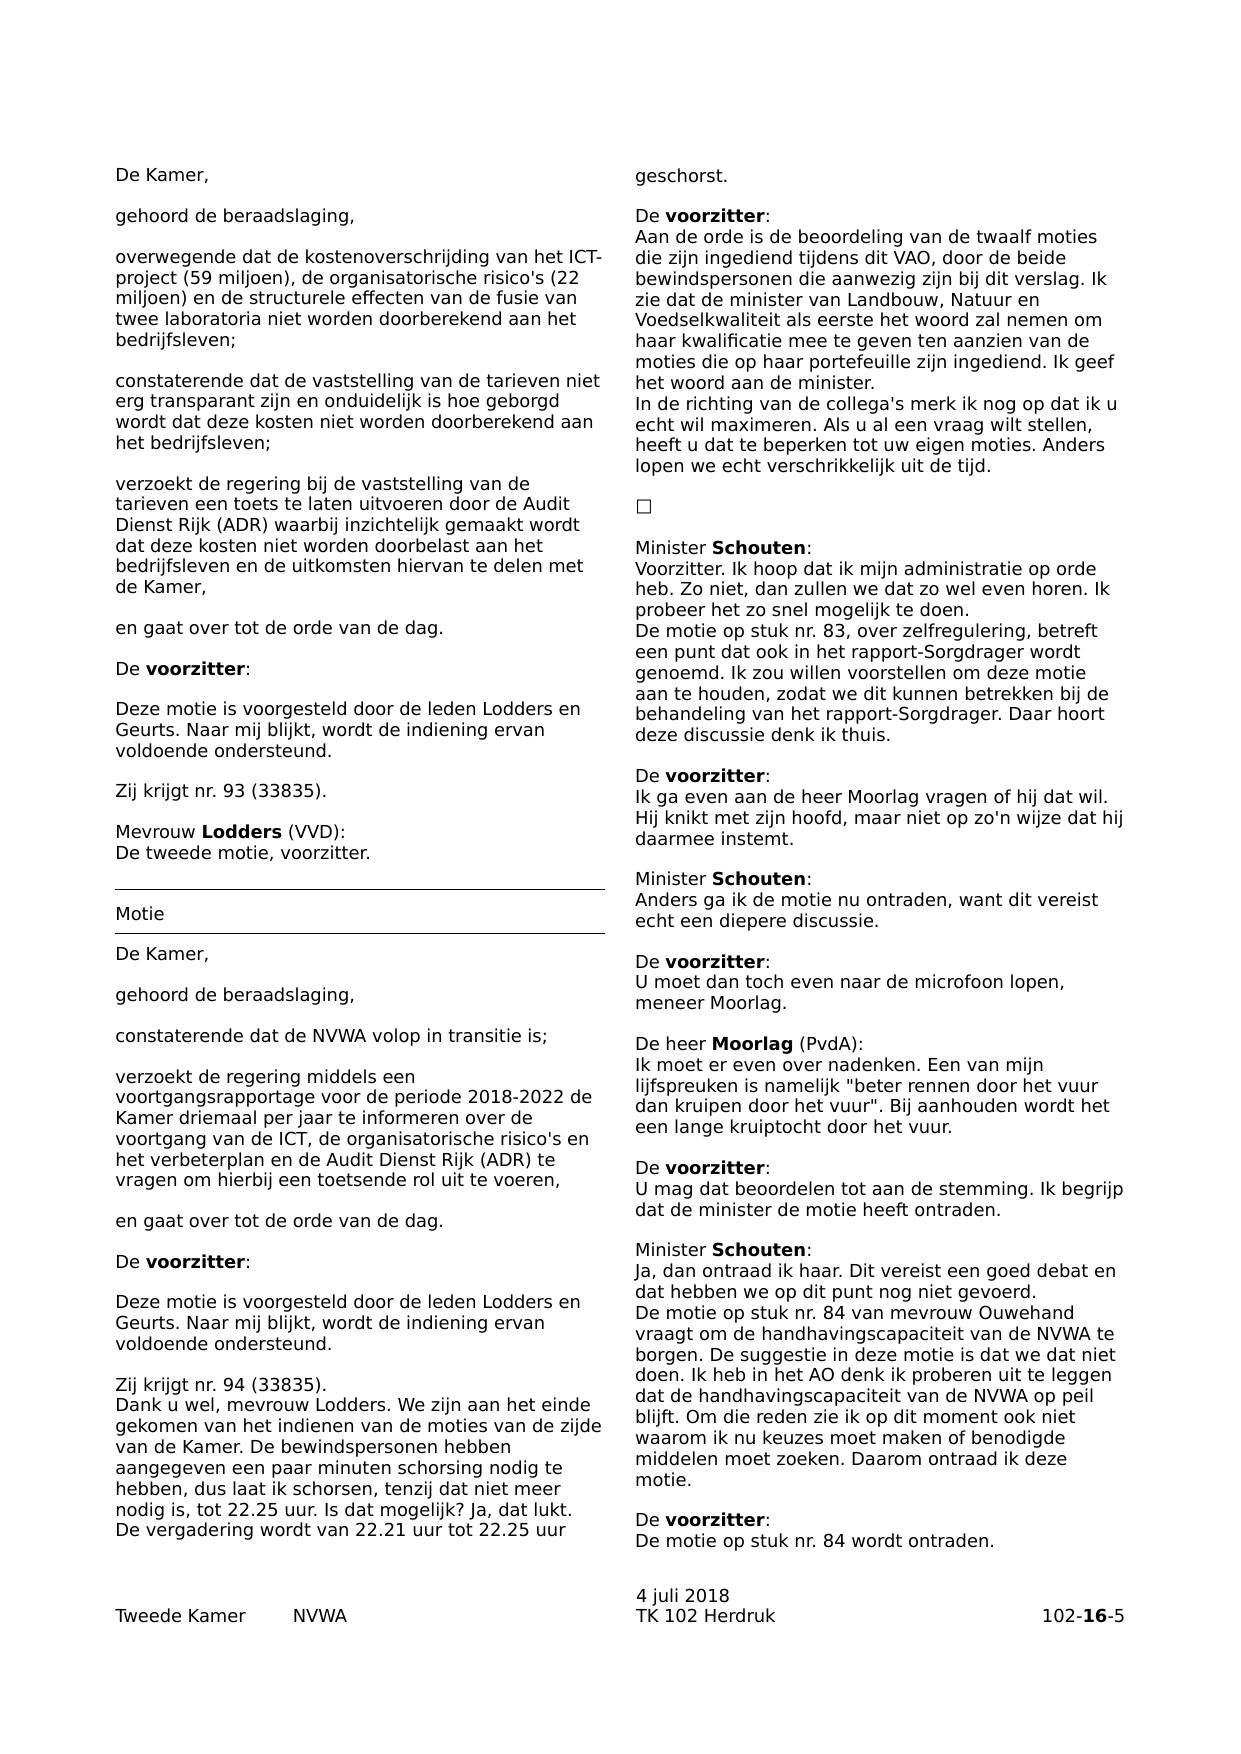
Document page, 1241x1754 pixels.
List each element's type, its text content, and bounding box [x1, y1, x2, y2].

text De Kamer, [115, 165, 605, 186]
text overwegende dat de kostenoverschrijding van het ICT-project (59 miljoen), de organisatorische risico's (22 miljoen) en de structurele effecten van de fusie van twee laboratoria niet worden doorberekend aan het bedrijfsleven; [115, 247, 605, 350]
text Deze motie is voorgesteld door de leden Lodders en Geurts. Naar mij blijkt, wordt de indiening ervan voldoende ondersteund. [115, 1292, 605, 1354]
text De tweede motie, voorzitter. [115, 843, 605, 864]
text Motie [115, 903, 605, 924]
text De voorzitter: [635, 1158, 1125, 1179]
text ⬜ [635, 497, 1125, 518]
text U moet dan toch even naar de microfoon lopen, meneer Moorlag. [635, 972, 1125, 1014]
text De voorzitter: [635, 1510, 1125, 1531]
text De motie op stuk nr. 84 van mevrouw Ouwehand vraagt om de handhavingscapaciteit van de NVWA te borgen. De suggestie in deze motie is dat we dat niet doen. Ik heb in het AO denk ik proberen uit te leggen dat de handhavingscapaciteit van de NVWA op peil blijft. Om die reden zie ik op dit moment ook niet waarom ik nu keuzes moet maken of benodigde middelen moet zoeken. Daarom ontraad ik deze motie. [635, 1303, 1125, 1490]
text De voorzitter: [635, 766, 1125, 787]
text gehoord de beraadslaging, [115, 985, 605, 1006]
text De vergadering wordt van 22.21 uur tot 22.25 uur [115, 1520, 605, 1541]
text Ja, dan ontraad ik haar. Dit vereist een goed debat en dat hebben we op dit punt nog niet gevoerd. [635, 1261, 1125, 1303]
text en gaat over tot de orde van de dag. [115, 618, 605, 638]
text Anders ga ik de motie nu ontraden, want dit vereist echt een diepere discussie. [635, 890, 1125, 931]
text Minister Schouten: [635, 1240, 1125, 1261]
text De motie op stuk nr. 84 wordt ontraden. [635, 1531, 1125, 1552]
text geschorst. [635, 165, 1125, 186]
text Minister Schouten: [635, 869, 1125, 890]
text Dank u wel, mevrouw Lodders. We zijn aan het einde gekomen van het indienen van de moties van de zijde van de Kamer. De bewindspersonen hebben aangegeven een paar minuten schorsing nodig te hebben, dus laat ik schorsen, tenzij dat niet meer nodig is, tot 22.25 uur. Is dat mogelijk? Ja, dat lukt. [115, 1395, 605, 1520]
text Minister Schouten: [635, 538, 1125, 558]
text Aan de orde is de beoordeling van de twaalf moties die zijn ingediend tijdens dit VAO, door de beide bewindspersonen die aanwezig zijn bij dit verslag. Ik zie dat de minister van Landbouw, Natuur en Voedselkwaliteit als eerste het woord zal nemen om haar kwalificatie mee te geven ten aanzien van de moties die op haar portefeuille zijn ingediend. Ik geef het woord aan de minister. [635, 227, 1125, 393]
text Mevrouw Lodders (VVD): [115, 822, 605, 843]
text De motie op stuk nr. 83, over zelfregulering, betreft een punt dat ook in het rapport-Sorgdrager wordt genoemd. Ik zou willen voorstellen om deze motie aan te houden, zodat we dit kunnen betrekken bij de behandeling van het rapport-Sorgdrager. Daar hoort deze discussie denk ik thuis. [635, 621, 1125, 746]
text De voorzitter: [635, 951, 1125, 972]
text verzoekt de regering bij de vaststelling van de tarieven een toets te laten uitvoeren door de Audit Dienst Rijk (ADR) waarbij inzichtelijk gemaakt wordt dat deze kosten niet worden doorbelast aan het bedrijfsleven en de uitkomsten hiervan te delen met de Kamer, [115, 473, 605, 598]
text In de richting van de collega's merk ik nog op dat ik u echt wil maximeren. Als u al een vraag wilt stellen, heeft u dat te beperken tot uw eigen moties. Anders lopen we echt verschrikkelijk uit de tijd. [635, 393, 1125, 477]
text Voorzitter. Ik hoop dat ik mijn administratie op orde heb. Zo niet, dan zullen we dat zo wel even horen. Ik probeer het zo snel mogelijk te doen. [635, 558, 1125, 621]
text De Kamer, [115, 944, 605, 965]
text Ik moet er even over nadenken. Een van mijn lijfspreuken is namelijk "beter rennen door het vuur dan kruipen door het vuur". Bij aanhouden wordt het een lange kruiptocht door het vuur. [635, 1054, 1125, 1138]
text constaterende dat de vaststelling van de tarieven niet erg transparant zijn en onduidelijk is hoe geborgd wordt dat deze kosten niet worden doorberekend aan het bedrijfsleven; [115, 370, 605, 453]
text Deze motie is voorgesteld door de leden Lodders en Geurts. Naar mij blijkt, wordt de indiening ervan voldoende ondersteund. [115, 699, 605, 761]
text U mag dat beoordelen tot aan de stemming. Ik begrijp dat de minister de motie heeft ontraden. [635, 1179, 1125, 1220]
text Zij krijgt nr. 94 (33835). [115, 1374, 605, 1395]
text constaterende dat de NVWA volop in transitie is; [115, 1026, 605, 1046]
text De voorzitter: [115, 658, 605, 679]
text De voorzitter: [635, 206, 1125, 227]
text en gaat over tot de orde van de dag. [115, 1211, 605, 1232]
text verzoekt de regering middels een voortgangsrapportage voor de periode 2018-2022 de Kamer driemaal per jaar te informeren over de voortgang van de ICT, de organisatorische risico's en het verbeterplan en de Audit Dienst Rijk (ADR) te vragen om hierbij een toetsende rol uit te voeren, [115, 1066, 605, 1191]
text gehoord de beraadslaging, [115, 206, 605, 227]
text De voorzitter: [115, 1252, 605, 1272]
text De heer Moorlag (PvdA): [635, 1034, 1125, 1054]
text Ik ga even aan de heer Moorlag vragen of hij dat wil. Hij knikt met zijn hoofd, maar niet op zo'n wijze dat hij daarmee instemt. [635, 787, 1125, 849]
text Zij krijgt nr. 93 (33835). [115, 781, 605, 802]
